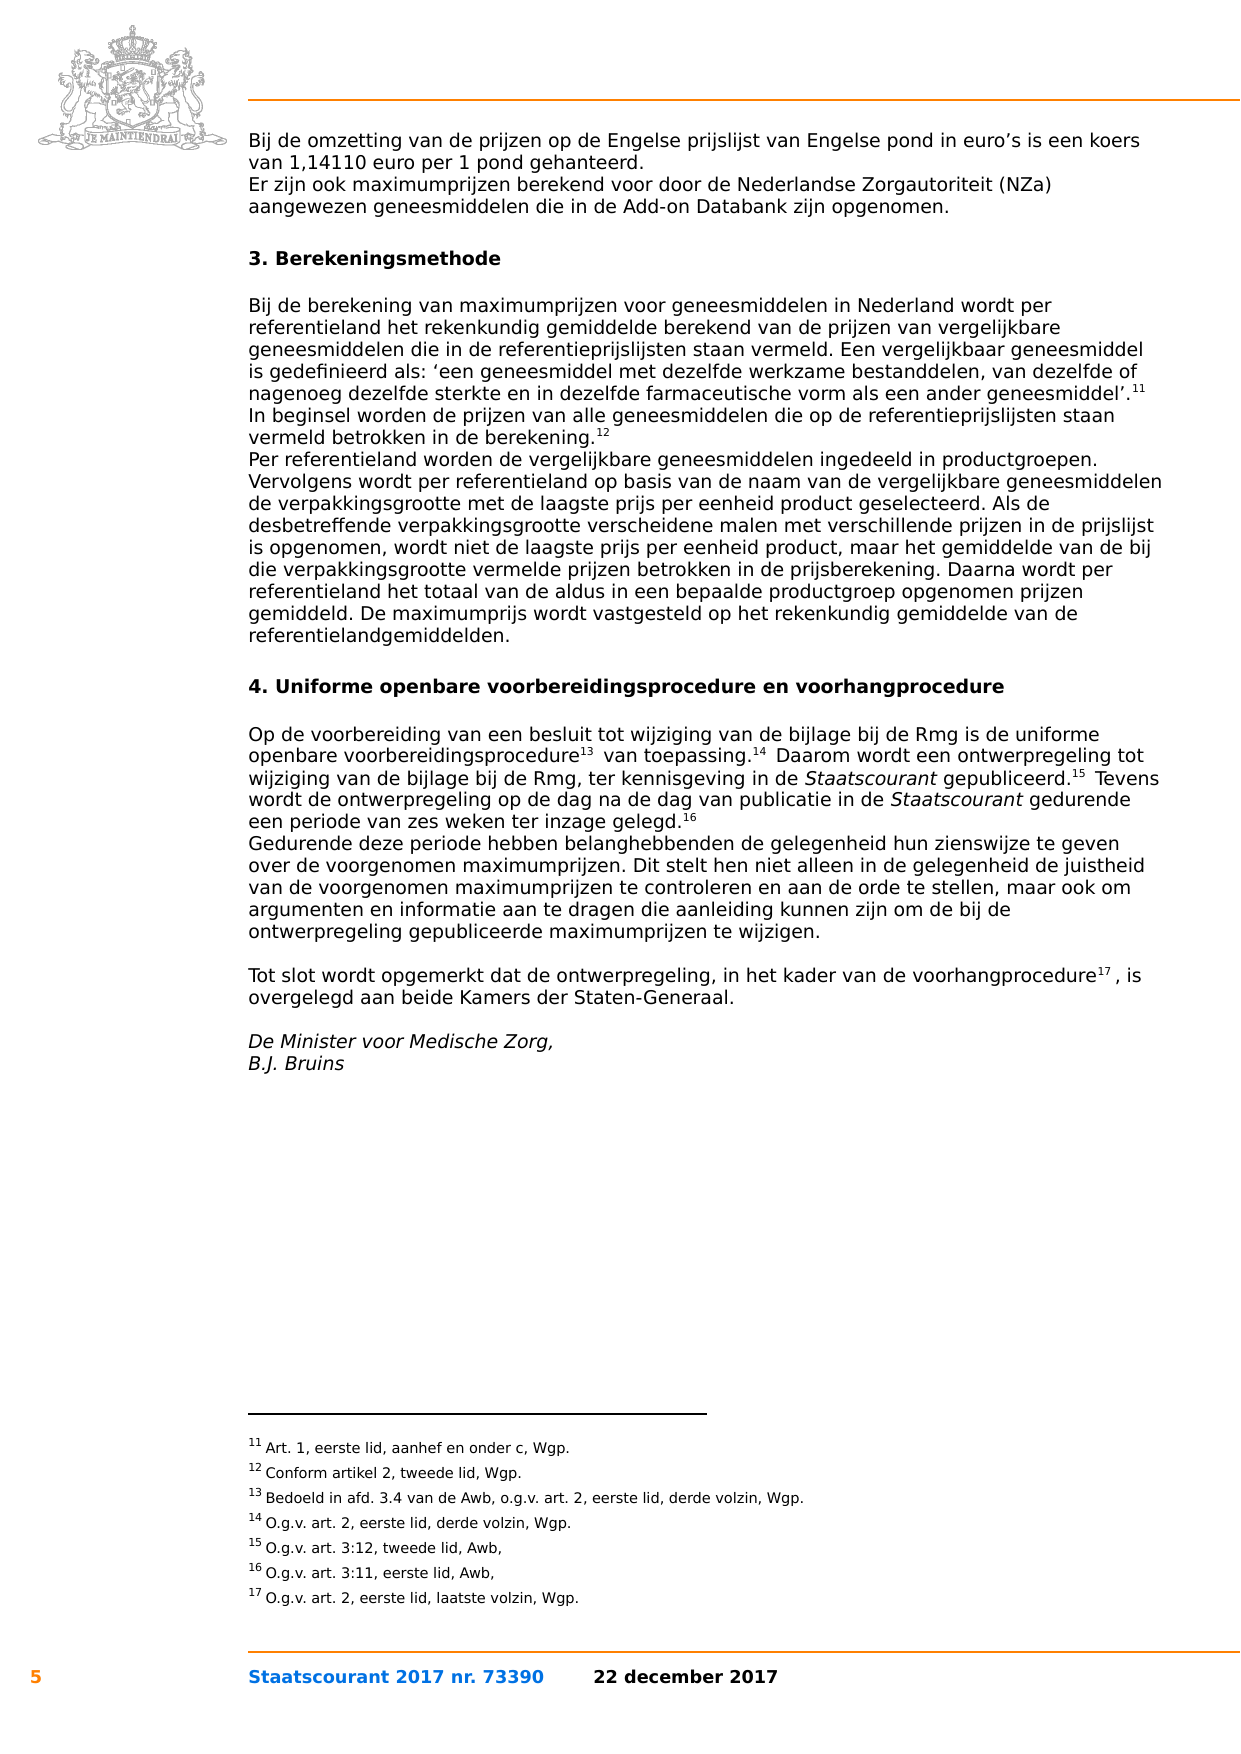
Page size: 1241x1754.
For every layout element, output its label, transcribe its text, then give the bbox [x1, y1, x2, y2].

picture [38, 25, 227, 150]
text Tot slot wordt opgemerkt dat de ontwerpregeling, in het kader van de voorhangprocedure, is overgelegd aan beide Kamers der Staten-Generaal. [248, 965, 1163, 1009]
text Bij de omzetting van de prijzen op de Engelse prijslijst van Engelse pond in euro’s is een koers van 1,14110 euro per 1 pond gehanteerd. [248, 130, 1163, 174]
text O.g.v. art. 2, eerste lid, laatste volzin, Wgp. [248, 1586, 1163, 1608]
text Gedurende deze periode hebben belanghebbenden de gelegenheid hun zienswijze te geven over de voorgenomen maximumprijzen. Dit stelt hen niet alleen in de gelegenheid de juistheid van de voorgenomen maximumprijzen te controleren en aan de orde te stellen, maar ook om argumenten en informatie aan te dragen die aanleiding kunnen zijn om de bij de ontwerpregeling gepubliceerde maximumprijzen te wijzigen. [248, 833, 1163, 943]
subtitle 3. Berekeningsmethode [248, 248, 1163, 270]
subtitle 4. Uniforme openbare voorbereidingsprocedure en voorhangprocedure [248, 676, 1163, 698]
text Per referentieland worden de vergelijkbare geneesmiddelen ingedeeld in productgroepen. Vervolgens wordt per referentieland op basis van de naam van de vergelijkbare geneesmiddelen de verpakkingsgrootte met de laagste prijs per eenheid product geselecteerd. Als de desbetreffende verpakkingsgrootte verscheidene malen met verschillende prijzen in de prijslijst is opgenomen, wordt niet de laagste prijs per eenheid product, maar het gemiddelde van de bij die verpakkingsgrootte vermelde prijzen betrokken in de prijsberekening. Daarna wordt per referentieland het totaal van de aldus in een bepaalde productgroep opgenomen prijzen gemiddeld. De maximumprijs wordt vastgesteld op het rekenkundig gemiddelde van de referentielandgemiddelden. [248, 449, 1163, 646]
text Art. 1, eerste lid, aanhef en onder c, Wgp. [248, 1436, 1163, 1458]
text Er zijn ook maximumprijzen berekend voor door de Nederlandse Zorgautoriteit (NZa) aangewezen geneesmiddelen die in de Add-on Databank zijn opgenomen. [248, 174, 1163, 218]
text O.g.v. art. 2, eerste lid, derde volzin, Wgp. [248, 1511, 1163, 1533]
text Op de voorbereiding van een besluit tot wijziging van de bijlage bij de Rmg is de uniforme openbare voorbereidingsprocedure van toepassing. Daarom wordt een ontwerpregeling tot wijziging van de bijlage bij de Rmg, ter kennisgeving in de Staatscourant gepubliceerd. Tevens wordt de ontwerpregeling op de dag na de dag van publicatie in de Staatscourant gedurende een periode van zes weken ter inzage gelegd. [248, 723, 1163, 833]
text O.g.v. art. 3:12, tweede lid, Awb, [248, 1536, 1163, 1558]
text De Minister voor Medische Zorg, B.J. Bruins [248, 1031, 1163, 1075]
text Conform artikel 2, tweede lid, Wgp. [248, 1461, 1163, 1483]
text O.g.v. art. 3:11, eerste lid, Awb, [248, 1561, 1163, 1583]
text Bij de berekening van maximumprijzen voor geneesmiddelen in Nederland wordt per referentieland het rekenkundig gemiddelde berekend van de prijzen van vergelijkbare geneesmiddelen die in de referentieprijslijsten staan vermeld. Een vergelijkbaar geneesmiddel is gedefinieerd als: ‘een geneesmiddel met dezelfde werkzame bestanddelen, van dezelfde of nagenoeg dezelfde sterkte en in dezelfde farmaceutische vorm als een ander geneesmiddel’. In beginsel worden de prijzen van alle geneesmiddelen die op de referentieprijslijsten staan vermeld betrokken in de berekening. [248, 295, 1163, 449]
text Bedoeld in afd. 3.4 van de Awb, o.g.v. art. 2, eerste lid, derde volzin, Wgp. [248, 1486, 1163, 1508]
